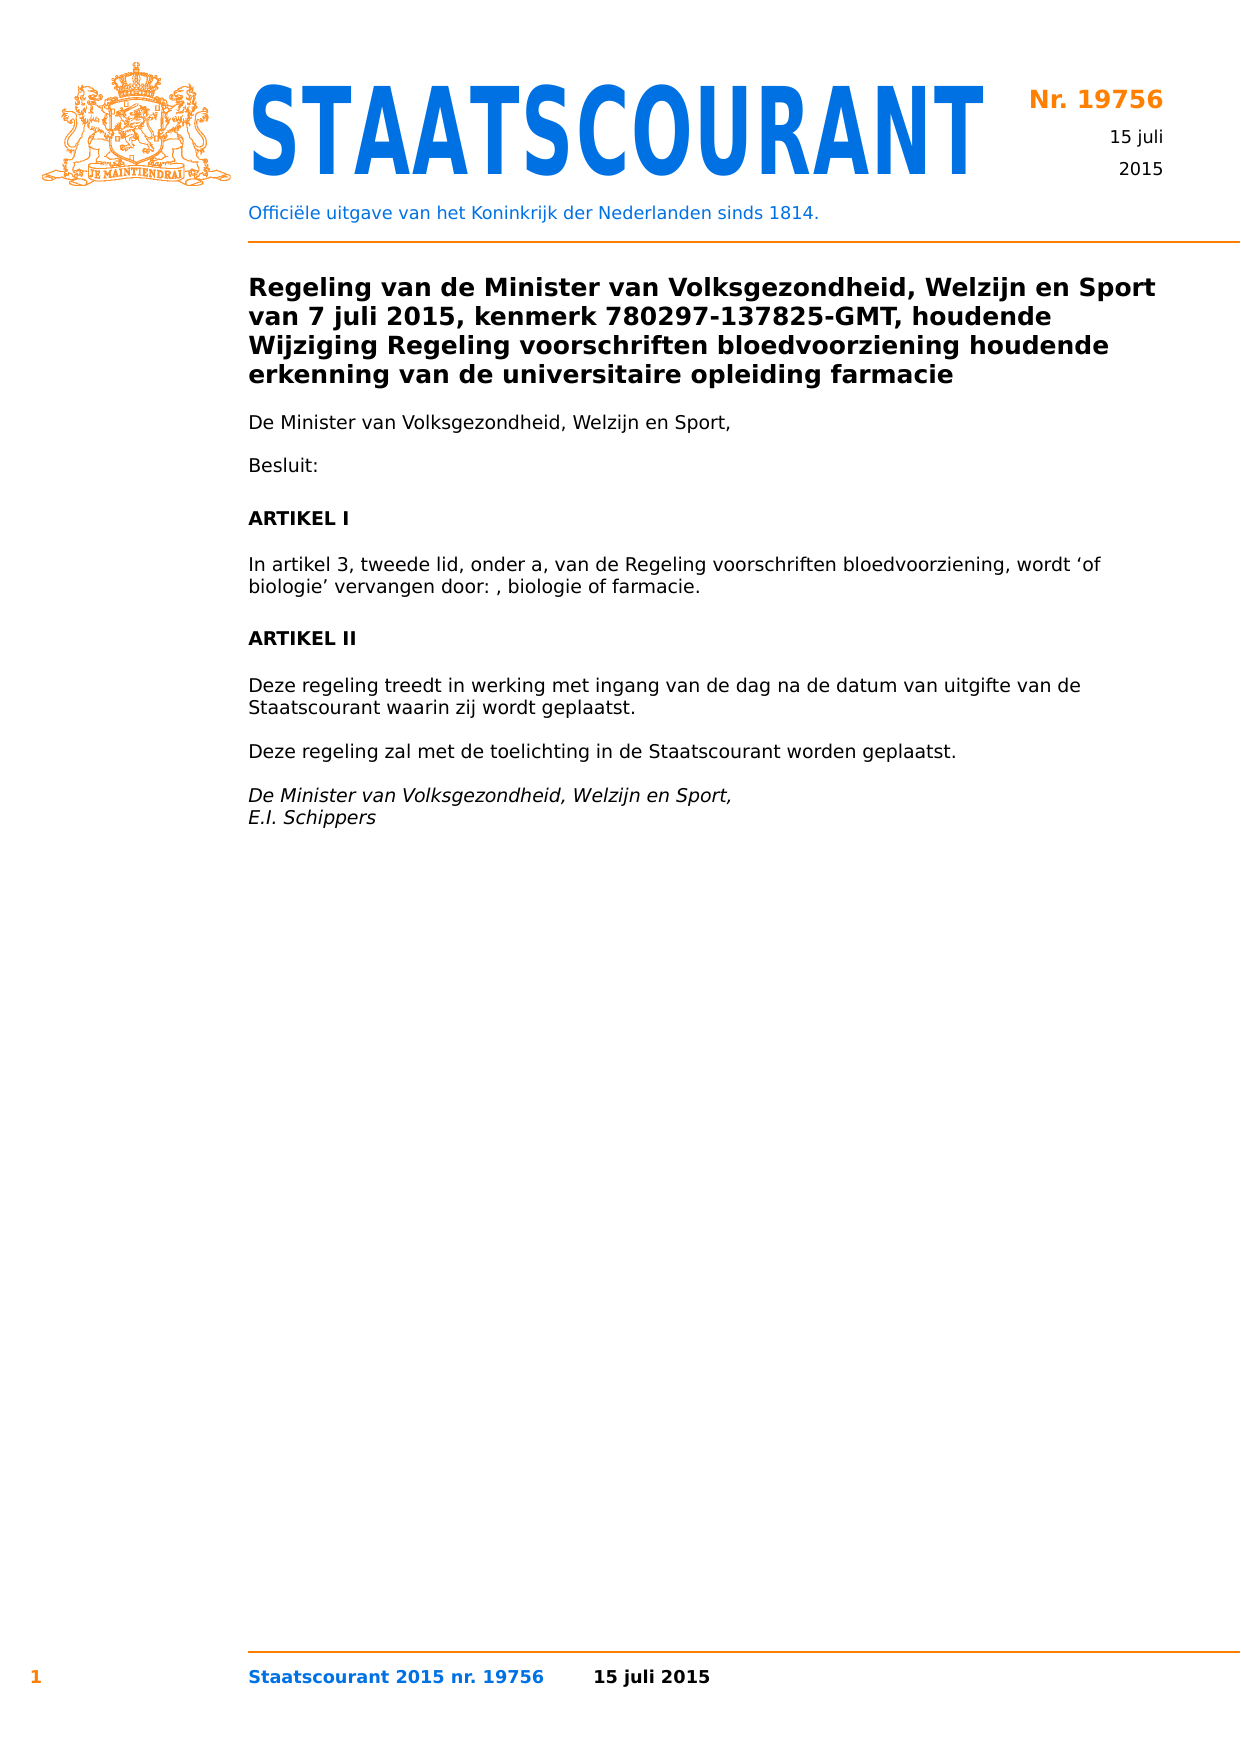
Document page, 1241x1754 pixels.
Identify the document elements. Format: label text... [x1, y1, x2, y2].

picture [41, 62, 231, 186]
table_cell 2015 [998, 153, 1240, 203]
text In artikel 3, tweede lid, onder a, van de Regeling voorschriften bloedvoorziening, wordt ‘of biologie’ vervangen door: , biologie of farmacie. [248, 554, 1163, 598]
table_header Nr. 19756 [998, 62, 1240, 121]
subtitle ARTIKEL I [248, 507, 1163, 529]
table_cell Officiële uitgave van het Koninkrijk der Nederlanden sinds 1814. [248, 203, 1240, 241]
text Deze regeling zal met de toelichting in de Staatscourant worden geplaatst. [248, 741, 1163, 763]
subtitle ARTIKEL II [248, 628, 1163, 650]
subtitle Regeling van de Minister van Volksgezondheid, Welzijn en Sport van 7 juli 2015, kenmerk 780297-137825-GMT, houdende Wijziging Regeling voorschriften bloedvoorziening houdende erkenning van de universitaire opleiding farmacie [248, 273, 1163, 390]
text Deze regeling treedt in werking met ingang van de dag na de datum van uitgifte van de Staatscourant waarin zij wordt geplaatst. [248, 675, 1163, 719]
text De Minister van Volksgezondheid, Welzijn en Sport, E.I. Schippers [248, 785, 1163, 829]
table_header STAATSCOURANT [248, 62, 998, 203]
text Besluit: [248, 455, 1163, 477]
text De Minister van Volksgezondheid, Welzijn en Sport, [248, 412, 1163, 433]
table_header [25, 62, 248, 241]
table_cell 15 juli [998, 121, 1240, 153]
